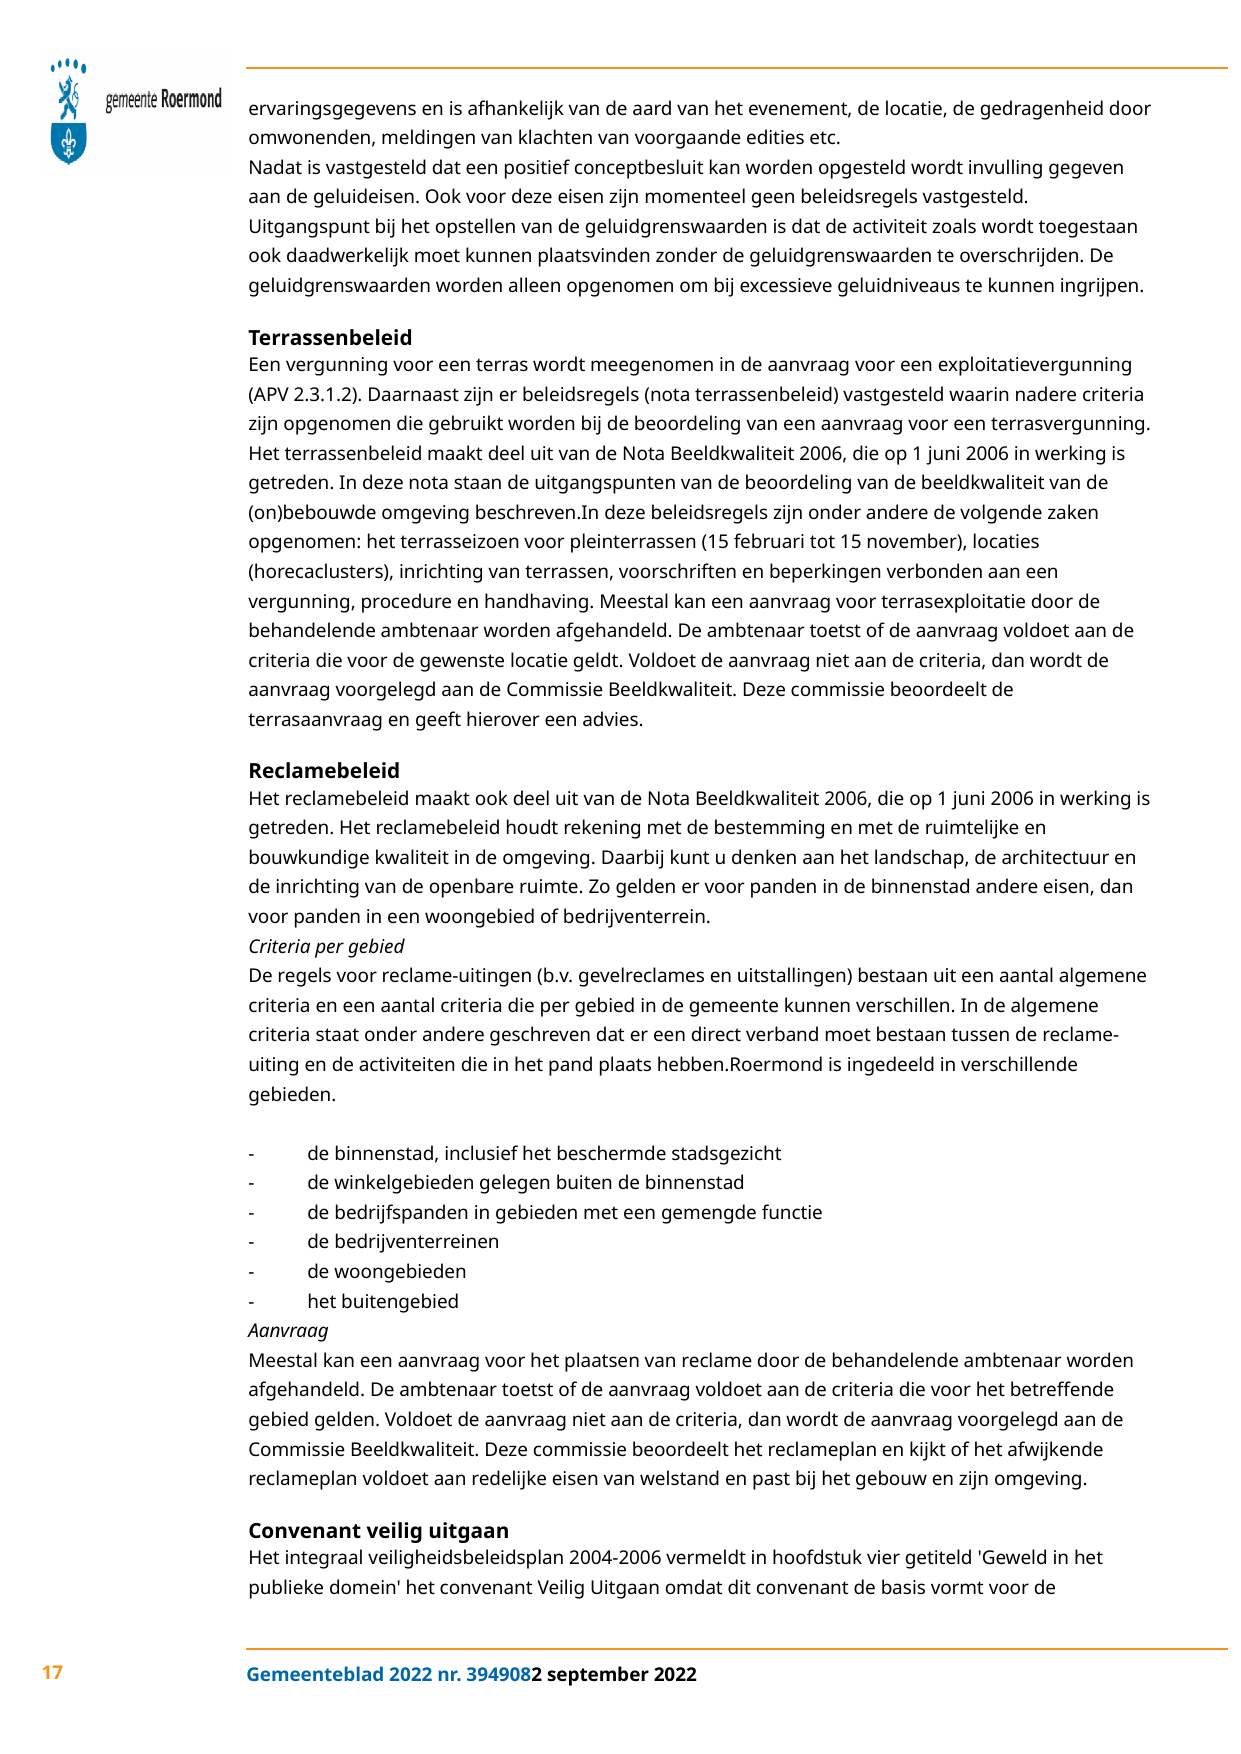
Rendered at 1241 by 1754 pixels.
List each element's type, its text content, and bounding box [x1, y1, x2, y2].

list de bedrijfspanden in gebieden met een gemengde functie [248, 1199, 1152, 1225]
text Aanvraag [248, 1317, 1152, 1343]
text Nadat is vastgesteld dat een positief conceptbesluit kan worden opgesteld wordt invulling gegeven aan de geluideisen. Ook voor deze eisen zijn momenteel geen beleidsregels vastgesteld. Uitgangspunt bij het opstellen van de geluidgrenswaarden is dat de activiteit zoals wordt toegestaan ook daadwerkelijk moet kunnen plaatsvinden zonder de geluidgrenswaarden te overschrijden. De geluidgrenswaarden worden alleen opgenomen om bij excessieve geluidniveaus te kunnen ingrijpen. [248, 154, 1152, 298]
text Het reclamebeleid maakt ook deel uit van de Nota Beeldkwaliteit 2006, die op 1 juni 2006 in werking is getreden. Het reclamebeleid houdt rekening met de bestemming en met de ruimtelijke en bouwkundige kwaliteit in de omgeving. Daarbij kunt u denken aan het landschap, de architectuur en de inrichting van de openbare ruimte. Zo gelden er voor panden in de binnenstad andere eisen, dan voor panden in een woongebied of bedrijventerrein. [248, 785, 1152, 929]
text Terrassenbeleid [248, 323, 1152, 351]
text Het integraal veiligheidsbeleidsplan 2004-2006 vermeldt in hoofdstuk vier getiteld 'Geweld in het publieke domein' het convenant Veilig Uitgaan omdat dit convenant de basis vormt voor de [248, 1544, 1152, 1599]
list de woongebieden [248, 1258, 1152, 1284]
text Criteria per gebied [248, 933, 1152, 959]
list het buitengebied [248, 1288, 1152, 1314]
text Een vergunning voor een terras wordt meegenomen in de aanvraag voor een exploitatievergunning (APV 2.3.1.2). Daarnaast zijn er beleidsregels (nota terrassenbeleid) vastgesteld waarin nadere criteria zijn opgenomen die gebruikt worden bij de beoordeling van een aanvraag voor een terrasvergunning. Het terrassenbeleid maakt deel uit van de Nota Beeldkwaliteit 2006, die op 1 juni 2006 in werking is getreden. In deze nota staan de uitgangspunten van de beoordeling van de beeldkwaliteit van de (on)bebouwde omgeving beschreven.In deze beleidsregels zijn onder andere de volgende zaken opgenomen: het terrasseizoen voor pleinterrassen (15 februari tot 15 november), locaties (horecaclusters), inrichting van terrassen, voorschriften en beperkingen verbonden aan een vergunning, procedure en handhaving. Meestal kan een aanvraag voor terrasexploitatie door de behandelende ambtenaar worden afgehandeld. De ambtenaar toetst of de aanvraag voldoet aan de criteria die voor de gewenste locatie geldt. Voldoet de aanvraag niet aan de criteria, dan wordt de aanvraag voorgelegd aan de Commissie Beeldkwaliteit. Deze commissie beoordeelt de terrasaanvraag en geeft hierover een advies. [248, 351, 1152, 732]
list de winkelgebieden gelegen buiten de binnenstad [248, 1169, 1152, 1195]
text Meestal kan een aanvraag voor het plaatsen van reclame door de behandelende ambtenaar worden afgehandeld. De ambtenaar toetst of de aanvraag voldoet aan de criteria die voor het betreffende gebied gelden. Voldoet de aanvraag niet aan de criteria, dan wordt de aanvraag voorgelegd aan de Commissie Beeldkwaliteit. Deze commissie beoordeelt het reclameplan en kijkt of het afwijkende reclameplan voldoet aan redelijke eisen van welstand en past bij het gebouw en zijn omgeving. [248, 1347, 1152, 1491]
list de binnenstad, inclusief het beschermde stadsgezicht [248, 1140, 1152, 1166]
text ervaringsgegevens en is afhankelijk van de aard van het evenement, de locatie, de gedragenheid door omwonenden, meldingen van klachten van voorgaande edities etc. [248, 95, 1152, 150]
text De regels voor reclame-uitingen (b.v. gevelreclames en uitstallingen) bestaan uit een aantal algemene criteria en een aantal criteria die per gebied in de gemeente kunnen verschillen. In de algemene criteria staat onder andere geschreven dat er een direct verband moet bestaan tussen de reclame-uiting en de activiteiten die in het pand plaats hebben.Roermond is ingedeeld in verschillende gebieden. [248, 962, 1152, 1107]
text Convenant veilig uitgaan [248, 1516, 1152, 1544]
picture [41, 47, 231, 172]
text Reclamebeleid [248, 757, 1152, 785]
list de bedrijventerreinen [248, 1229, 1152, 1254]
